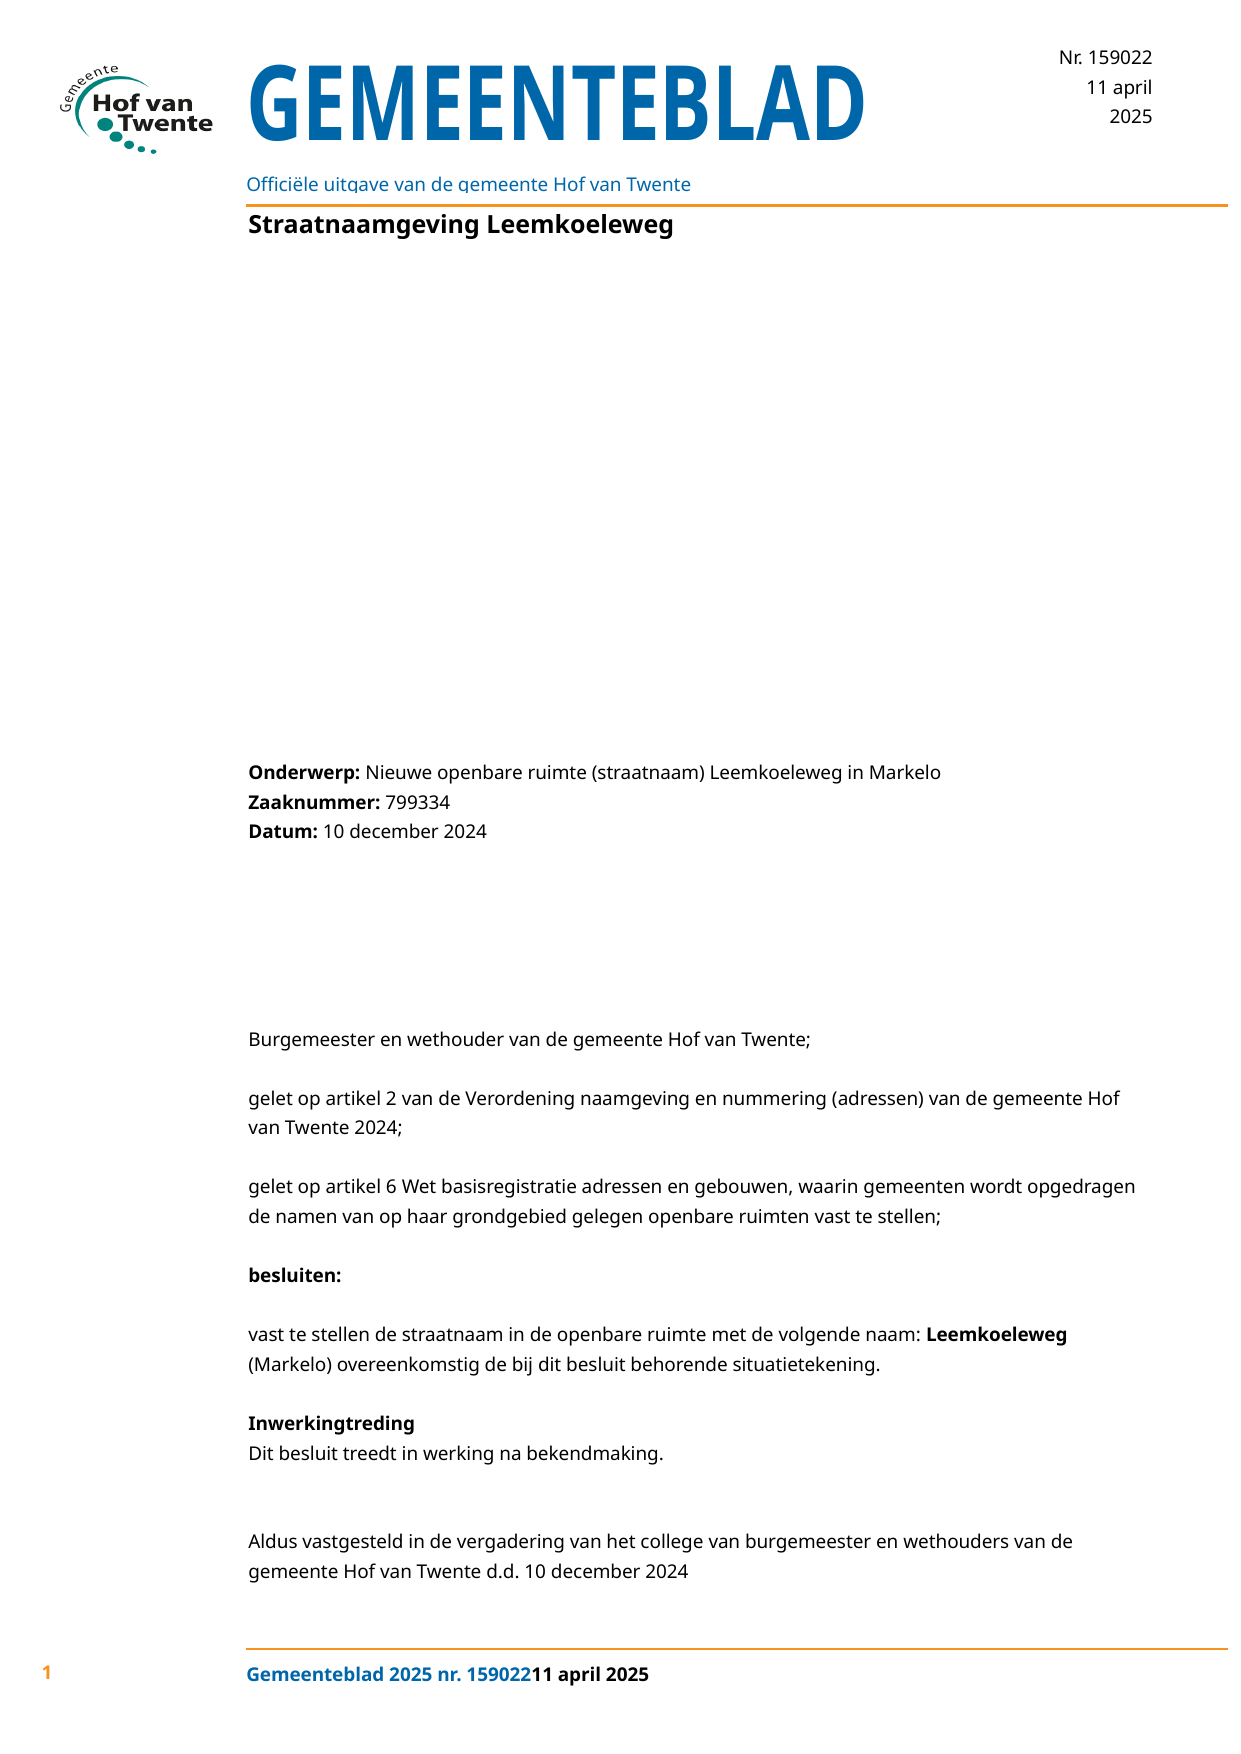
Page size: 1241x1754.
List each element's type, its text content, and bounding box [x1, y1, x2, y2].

text Inwerkingtreding [248, 1410, 1152, 1436]
text besluiten: [248, 1262, 1152, 1288]
text gelet op artikel 6 Wet basisregistratie adressen en gebouwen, waarin gemeenten wordt opgedragen de namen van op haar grondgebied gelegen openbare ruimten vast te stellen; [248, 1174, 1152, 1229]
picture [41, 47, 231, 172]
text Burgemeester en wethouder van de gemeente Hof van Twente; [248, 1026, 1152, 1051]
text Zaaknummer: 799334 [248, 789, 1152, 815]
text Dit besluit treedt in werking na bekendmaking. [248, 1440, 1152, 1466]
text Aldus vastgesteld in de vergadering van het college van burgemeester en wethouders van de gemeente Hof van Twente d.d. 10 december 2024 [248, 1529, 1152, 1584]
text Straatnaamgeving Leemkoeleweg [248, 207, 1152, 241]
text Onderwerp: Nieuwe openbare ruimte (straatnaam) Leemkoeleweg in Markelo [248, 759, 1152, 785]
text gelet op artikel 2 van de Verordening naamgeving en nummering (adressen) van de gemeente Hof van Twente 2024; [248, 1085, 1152, 1140]
text Datum: 10 december 2024 [248, 819, 1152, 844]
text vast te stellen de straatnaam in de openbare ruimte met de volgende naam: Leemkoeleweg (Markelo) overeenkomstig de bij dit besluit behorende situatietekening. [248, 1322, 1152, 1377]
